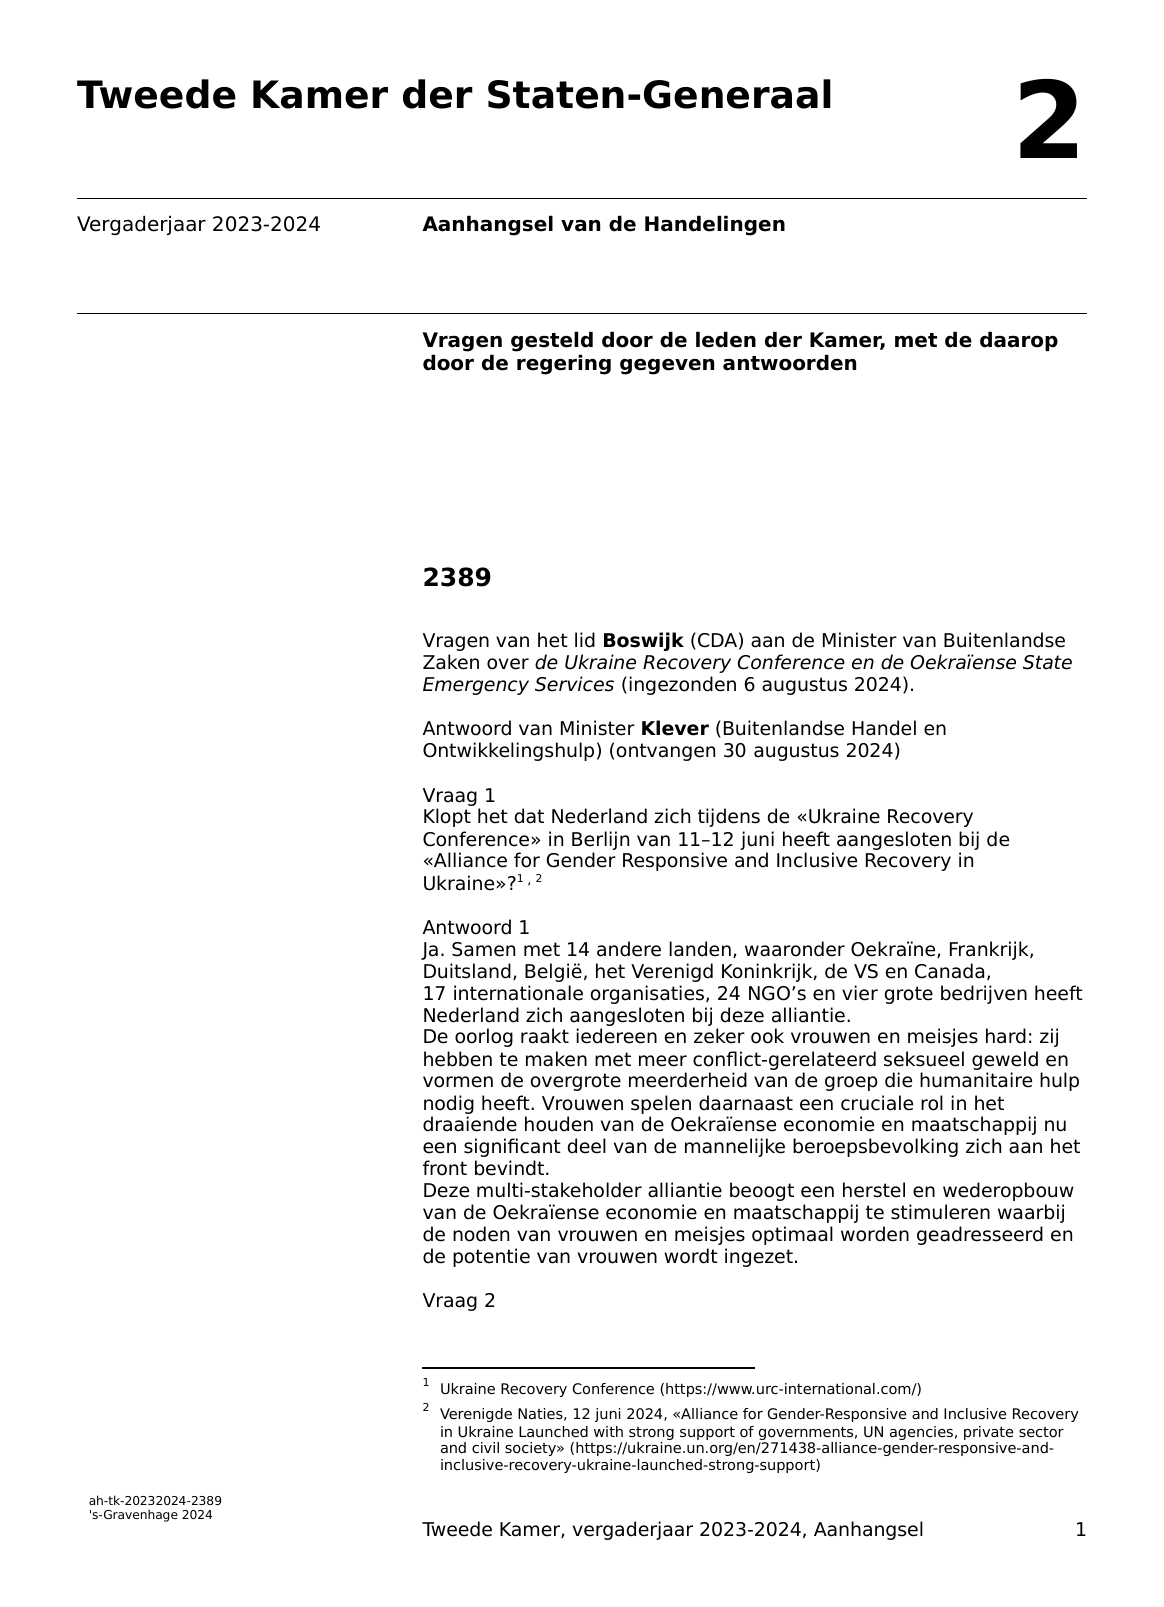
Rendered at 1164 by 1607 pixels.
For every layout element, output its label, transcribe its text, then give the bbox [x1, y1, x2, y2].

text Verenigde Naties, 12 juni 2024, «Alliance for Gender-Responsive and Inclusive Recovery in Ukraine Launched with strong support of governments, UN agencies, private sector and civil society» (https://ukraine.un.org/en/271438-alliance-gender-responsive-and-inclusive-recovery-ukraine-launched-strong-support) [422, 1402, 1087, 1474]
text Deze multi-stakeholder alliantie beoogt een herstel en wederopbouw van de Oekraïense economie en maatschappij te stimuleren waarbij de noden van vrouwen en meisjes optimaal worden geadresseerd en de potentie van vrouwen wordt ingezet. [422, 1180, 1087, 1268]
table_cell Aanhangsel van de Handelingen [422, 199, 1087, 313]
text Ukraine Recovery Conference (https://www.urc-international.com/) [422, 1377, 1087, 1399]
table_cell Vragen gesteld door de leden der Kamer, met de daarop door de regering gegeven antwoorden [422, 314, 1087, 375]
text Ja. Samen met 14 andere landen, waaronder Oekraïne, Frankrijk, Duitsland, België, het Verenigd Koninkrijk, de VS en Canada, 17 internationale organisaties, 24 NGO’s en vier grote bedrijven heeft Nederland zich aangesloten bij deze alliantie. [422, 938, 1087, 1026]
text ah-tk-20232024-2389 [88, 1494, 323, 1508]
text Vraag 1 [422, 784, 1087, 806]
table_header Tweede Kamer der Staten-Generaal [77, 59, 886, 198]
text Vraag 2 [422, 1290, 1087, 1312]
text De oorlog raakt iedereen en zeker ook vrouwen en meisjes hard: zij hebben te maken met meer conflict-gerelateerd seksueel geweld en vormen de overgrote meerderheid van de groep die humanitaire hulp nodig heeft. Vrouwen spelen daarnaast een cruciale rol in het draaiende houden van de Oekraïense economie en maatschappij nu een significant deel van de mannelijke beroepsbevolking zich aan het front bevindt. [422, 1026, 1087, 1180]
text 2389 [422, 563, 1087, 592]
text Antwoord van Minister Klever (Buitenlandse Handel en Ontwikkelingshulp) (ontvangen 30 augustus 2024) [422, 718, 1087, 762]
text Antwoord 1 [422, 917, 1087, 938]
text Vragen van het lid Boswijk (CDA) aan de Minister van Buitenlandse Zaken over de Ukraine Recovery Conference en de Oekraïense State Emergency Services (ingezonden 6 augustus 2024). [422, 630, 1087, 696]
text Klopt het dat Nederland zich tijdens de «Ukraine Recovery Conference» in Berlijn van 11–12 juni heeft aangesloten bij de «Alliance for Gender Responsive and Inclusive Recovery in Ukraine»?, [422, 806, 1087, 894]
table_cell Vergaderjaar 2023-2024 [77, 199, 422, 313]
text 's-Gravenhage 2024 [88, 1508, 323, 1522]
table_cell [77, 314, 422, 375]
table_header 2 [886, 59, 1087, 198]
